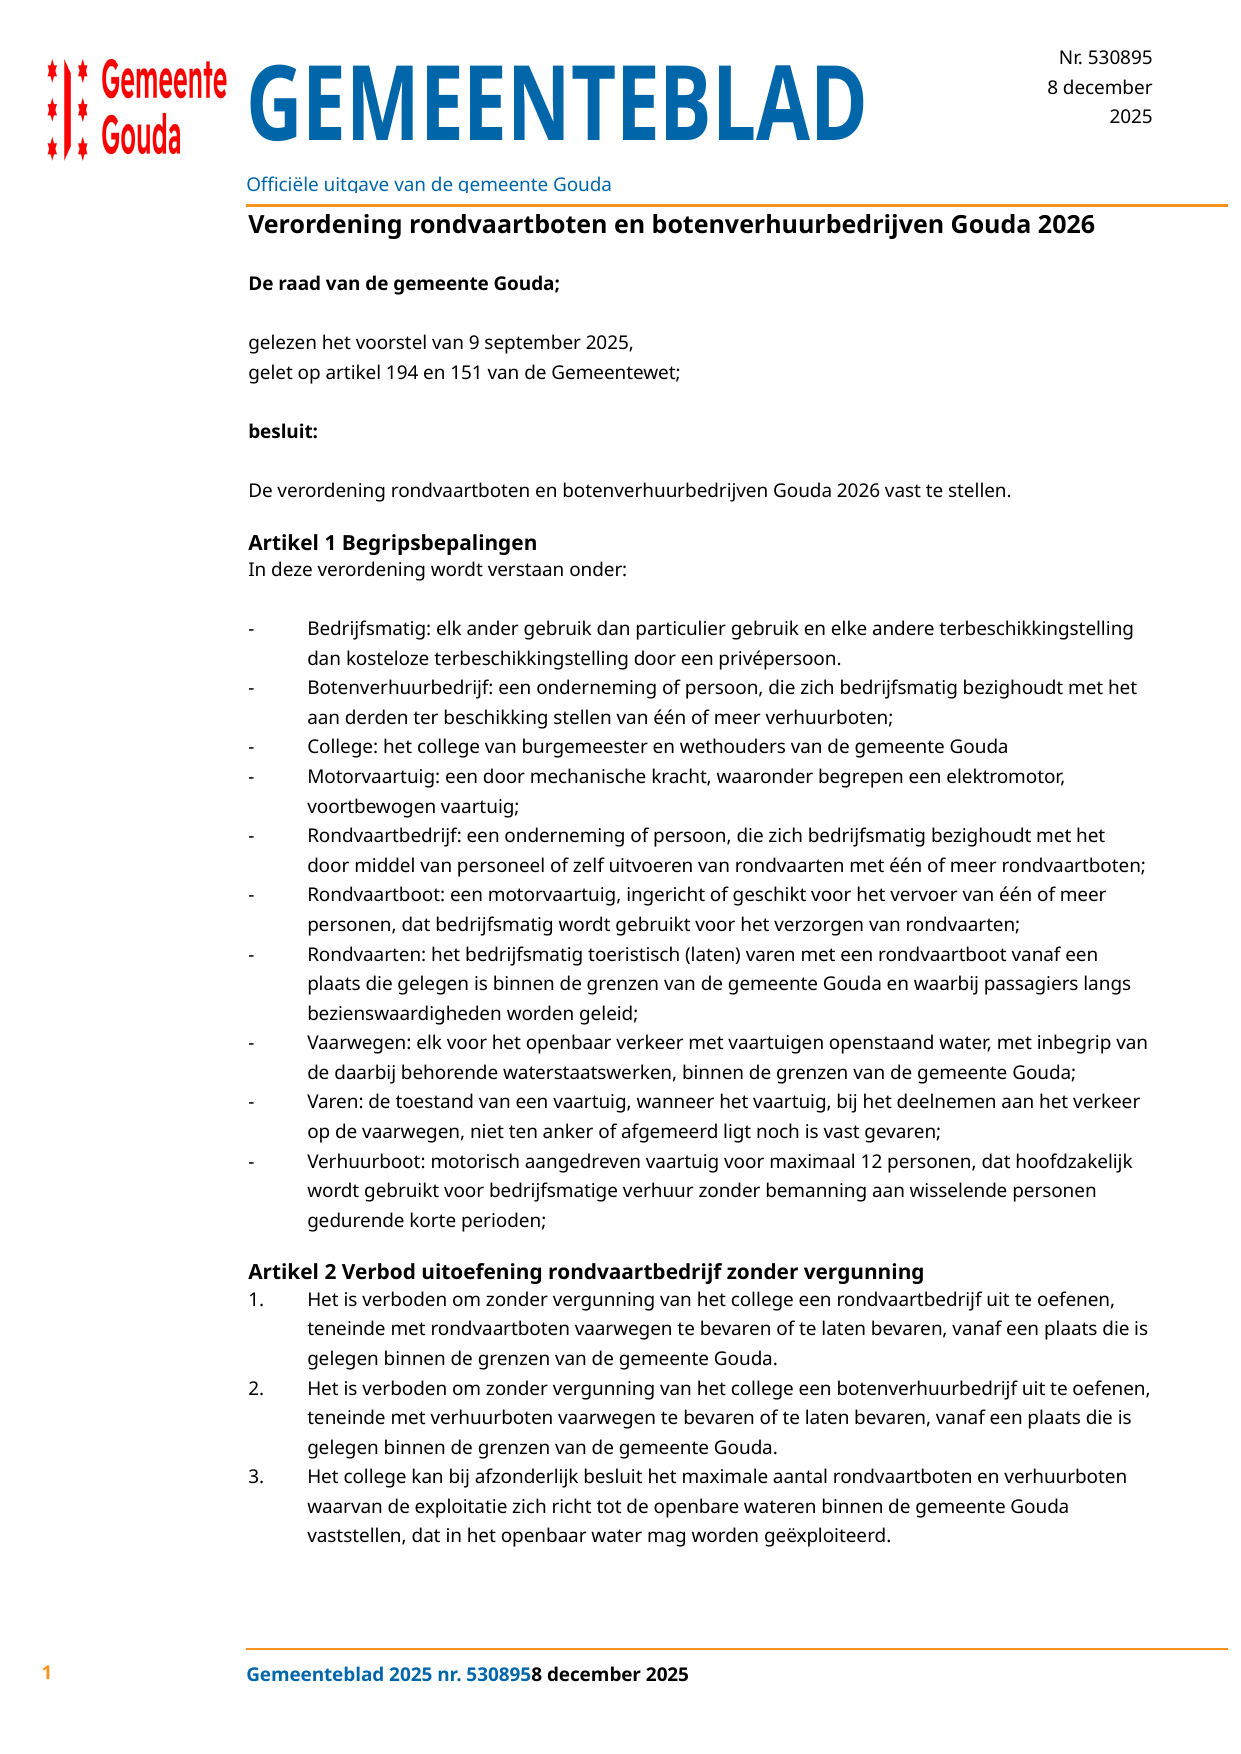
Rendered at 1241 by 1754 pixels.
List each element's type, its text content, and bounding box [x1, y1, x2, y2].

text besluit: [248, 418, 1152, 444]
list Motorvaartuig: een door mechanische kracht, waaronder begrepen een elektromotor, voortbewogen vaartuig; [248, 763, 1152, 819]
text De raad van de gemeente Gouda; [248, 270, 1152, 296]
list Bedrijfsmatig: elk ander gebruik dan particulier gebruik en elke andere terbeschikkingstelling dan kosteloze terbeschikkingstelling door een privépersoon. [248, 615, 1152, 671]
text In deze verordening wordt verstaan onder: [248, 556, 1152, 582]
list College: het college van burgemeester en wethouders van de gemeente Gouda [248, 734, 1152, 759]
list Verhuurboot: motorisch aangedreven vaartuig voor maximaal 12 personen, dat hoofdzakelijk wordt gebruikt voor bedrijfsmatige verhuur zonder bemanning aan wisselende personen gedurende korte perioden; [248, 1148, 1152, 1233]
text De verordening rondvaartboten en botenverhuurbedrijven Gouda 2026 vast te stellen. [248, 477, 1152, 503]
list Rondvaartboot: een motorvaartuig, ingericht of geschikt voor het vervoer van één of meer personen, dat bedrijfsmatig wordt gebruikt voor het verzorgen van rondvaarten; [248, 882, 1152, 937]
text gelezen het voorstel van 9 september 2025, [248, 329, 1152, 355]
list Botenverhuurbedrijf: een onderneming of persoon, die zich bedrijfsmatig bezighoudt met het aan derden ter beschikking stellen van één of meer verhuurboten; [248, 674, 1152, 730]
list Het college kan bij afzonderlijk besluit het maximale aantal rondvaartboten en verhuurboten waarvan de exploitatie zich richt tot de openbare wateren binnen de gemeente Gouda vaststellen, dat in het openbaar water mag worden geëxploiteerd. [248, 1463, 1152, 1548]
list Het is verboden om zonder vergunning van het college een botenverhuurbedrijf uit te oefenen, teneinde met verhuurboten vaarwegen te bevaren of te laten bevaren, vanaf een plaats die is gelegen binnen de grenzen van de gemeente Gouda. [248, 1375, 1152, 1459]
list Varen: de toestand van een vaartuig, wanneer het vaartuig, bij het deelnemen aan het verkeer op de vaarwegen, niet ten anker of afgemeerd ligt noch is vast gevaren; [248, 1089, 1152, 1144]
text Artikel 1 Begripsbepalingen [248, 528, 1152, 556]
list Rondvaarten: het bedrijfsmatig toeristisch (laten) varen met een rondvaartboot vanaf een plaats die gelegen is binnen de grenzen van de gemeente Gouda en waarbij passagiers langs bezienswaardigheden worden geleid; [248, 941, 1152, 1026]
text gelet op artikel 194 en 151 van de Gemeentewet; [248, 359, 1152, 385]
list Het is verboden om zonder vergunning van het college een rondvaartbedrijf uit te oefenen, teneinde met rondvaartboten vaarwegen te bevaren of te laten bevaren, vanaf een plaats die is gelegen binnen de grenzen van de gemeente Gouda. [248, 1286, 1152, 1371]
text Verordening rondvaartboten en botenverhuurbedrijven Gouda 2026 [248, 207, 1152, 241]
list Vaarwegen: elk voor het openbaar verkeer met vaartuigen openstaand water, met inbegrip van de daarbij behorende waterstaatswerken, binnen de grenzen van de gemeente Gouda; [248, 1029, 1152, 1085]
picture [41, 47, 231, 172]
list Rondvaartbedrijf: een onderneming of persoon, die zich bedrijfsmatig bezighoudt met het door middel van personeel of zelf uitvoeren van rondvaarten met één of meer rondvaartboten; [248, 822, 1152, 878]
text Artikel 2 Verbod uitoefening rondvaartbedrijf zonder vergunning [248, 1257, 1152, 1286]
